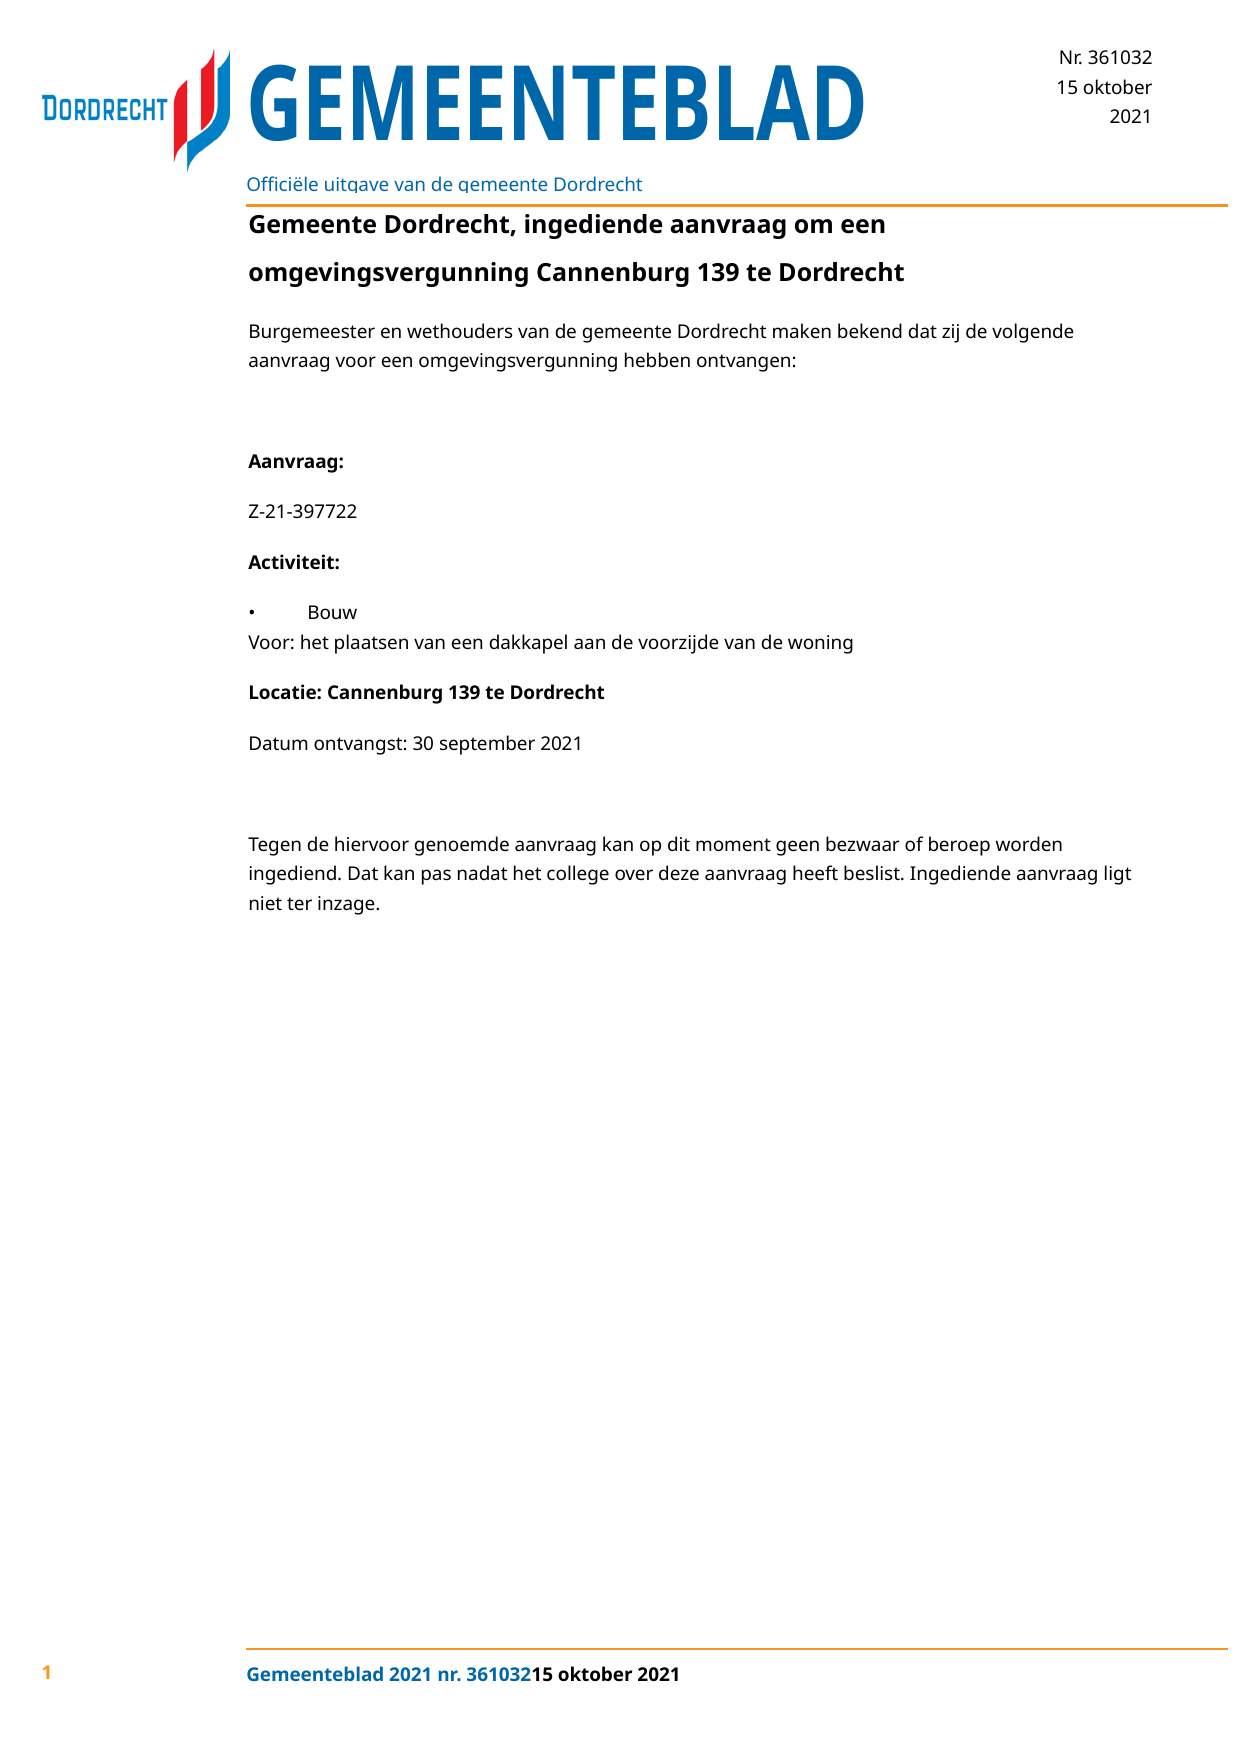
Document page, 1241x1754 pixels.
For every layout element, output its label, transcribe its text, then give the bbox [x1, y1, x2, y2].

text Aanvraag: [248, 448, 1152, 474]
picture [41, 47, 231, 172]
text Activiteit: [248, 549, 1152, 575]
text Locatie: Cannenburg 139 te Dordrecht [248, 679, 1152, 705]
text Z-21-397722 [248, 499, 1152, 524]
text Gemeente Dordrecht, ingediende aanvraag om een omgevingsvergunning Cannenburg 139 te Dordrecht [248, 207, 1152, 288]
list Bouw [248, 599, 1152, 625]
text Voor: het plaatsen van een dakkapel aan de voorzijde van de woning [248, 629, 1152, 655]
text Tegen de hiervoor genoemde aanvraag kan op dit moment geen bezwaar of beroep worden ingediend. Dat kan pas nadat het college over deze aanvraag heeft beslist. Ingediende aanvraag ligt niet ter inzage. [248, 831, 1152, 916]
text Burgemeester en wethouders van de gemeente Dordrecht maken bekend dat zij de volgende aanvraag voor een omgevingsvergunning hebben ontvangen: [248, 318, 1152, 373]
text Datum ontvangst: 30 september 2021 [248, 730, 1152, 756]
